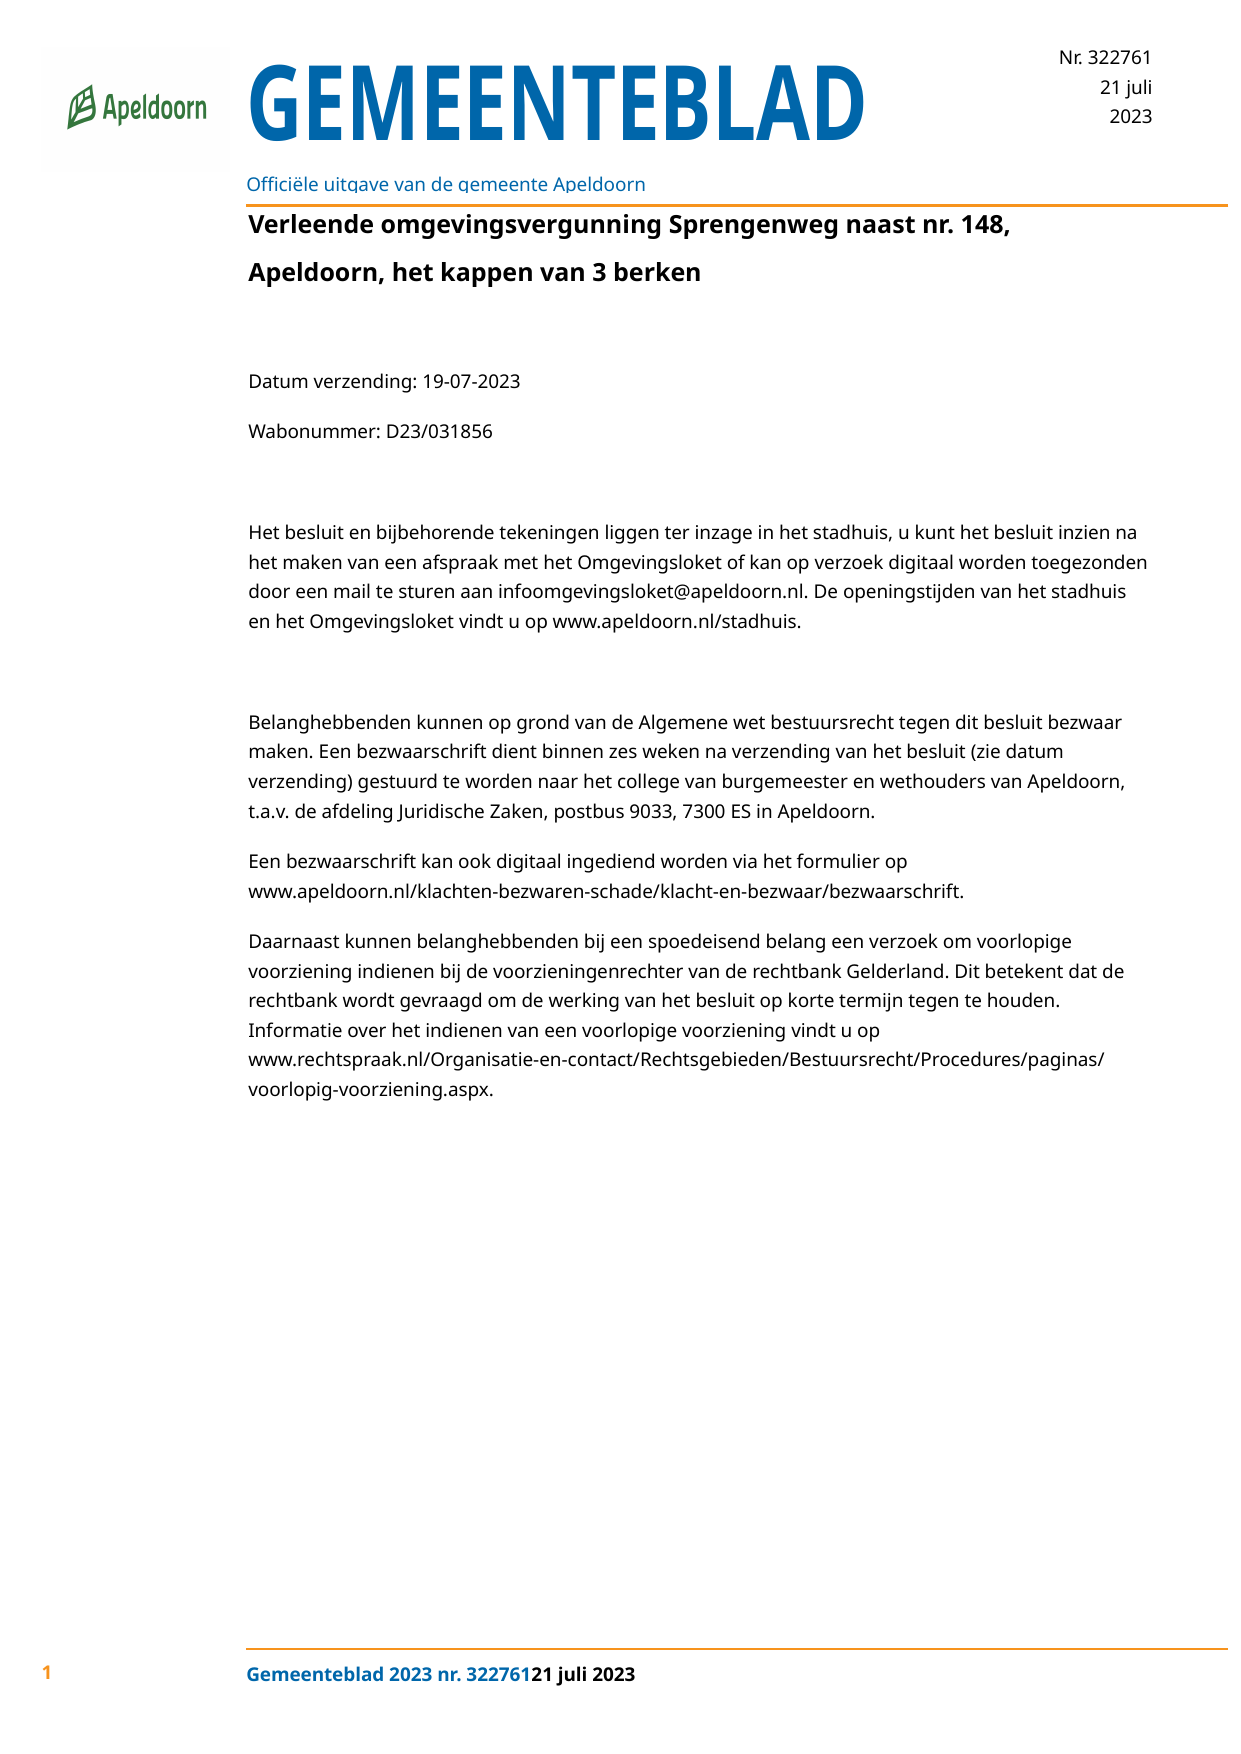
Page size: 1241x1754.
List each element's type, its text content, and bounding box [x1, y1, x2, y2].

picture [41, 47, 231, 172]
text Wabonummer: D23/031856 [248, 419, 1152, 444]
text Daarnaast kunnen belanghebbenden bij een spoedeisend belang een verzoek om voorlopige voorziening indienen bij de voorzieningenrechter van de rechtbank Gelderland. Dit betekent dat de rechtbank wordt gevraagd om de werking van het besluit op korte termijn tegen te houden. Informatie over het indienen van een voorlopige voorziening vindt u op www.rechtspraak.nl/Organisatie-en-contact/Rechtsgebieden/Bestuursrecht/Procedures/paginas/voorlopig-voorziening.aspx. [248, 928, 1152, 1102]
text Verleende omgevingsvergunning Sprengenweg naast nr. 148, Apeldoorn, het kappen van 3 berken [248, 207, 1152, 288]
text Het besluit en bijbehorende tekeningen liggen ter inzage in het stadhuis, u kunt het besluit inzien na het maken van een afspraak met het Omgevingsloket of kan op verzoek digitaal worden toegezonden door een mail te sturen aan infoomgevingsloket@apeldoorn.nl. De openingstijden van het stadhuis en het Omgevingsloket vindt u op www.apeldoorn.nl/stadhuis. [248, 519, 1152, 634]
text Datum verzending: 19-07-2023 [248, 368, 1152, 394]
text Belanghebbenden kunnen op grond van de Algemene wet bestuursrecht tegen dit besluit bezwaar maken. Een bezwaarschrift dient binnen zes weken na verzending van het besluit (zie datum verzending) gestuurd te worden naar het college van burgemeester en wethouders van Apeldoorn, t.a.v. de afdeling Juridische Zaken, postbus 9033, 7300 ES in Apeldoorn. [248, 709, 1152, 824]
text Een bezwaarschrift kan ook digitaal ingediend worden via het formulier op www.apeldoorn.nl/klachten-bezwaren-schade/klacht-en-bezwaar/bezwaarschrift. [248, 848, 1152, 904]
